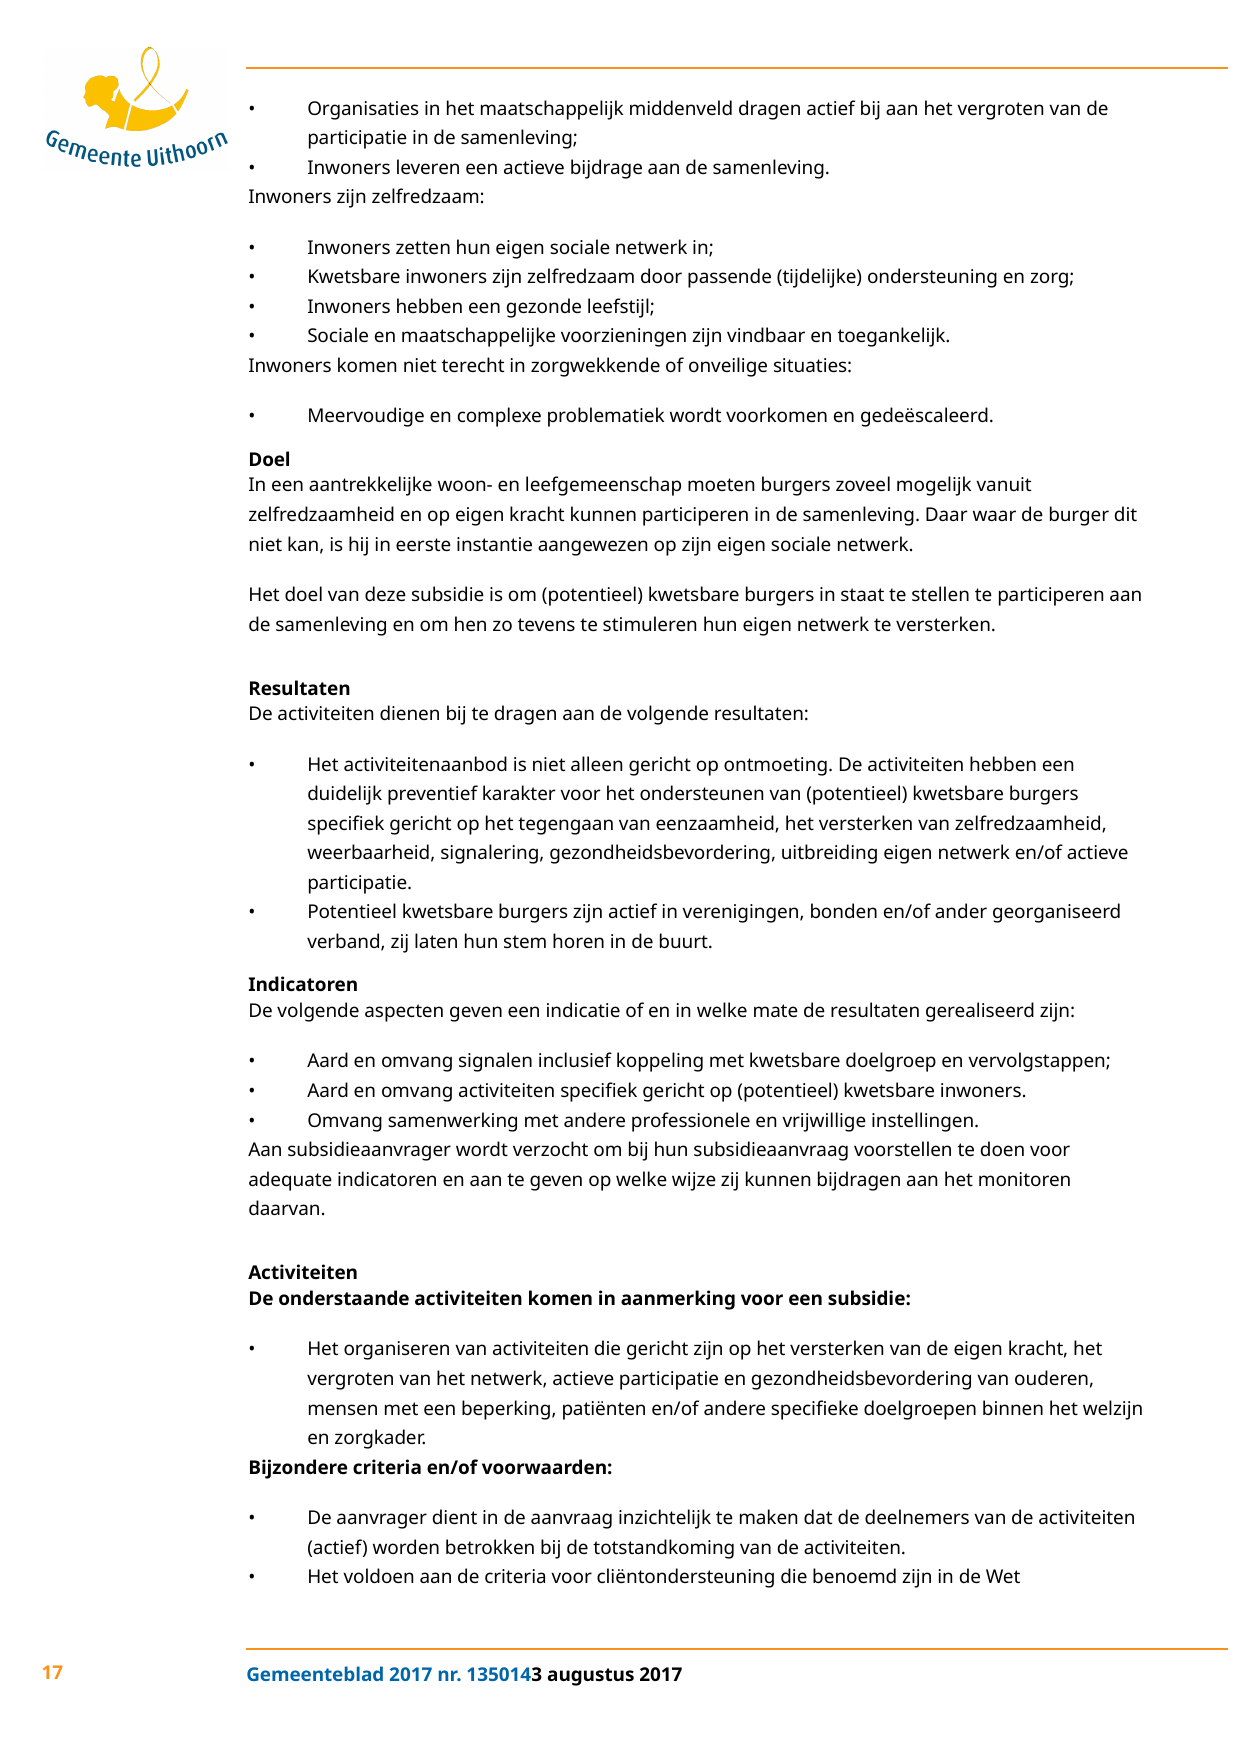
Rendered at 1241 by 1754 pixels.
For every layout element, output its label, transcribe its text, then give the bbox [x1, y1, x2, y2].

list Inwoners hebben een gezonde leefstijl; [248, 293, 1152, 319]
list Inwoners leveren een actieve bijdrage aan de samenleving. [248, 154, 1152, 180]
list Omvang samenwerking met andere professionele en vrijwillige instellingen. [248, 1107, 1152, 1132]
text Resultaten [248, 675, 1152, 700]
list Aard en omvang signalen inclusief koppeling met kwetsbare doelgroep en vervolgstappen; [248, 1048, 1152, 1073]
text Doel [248, 446, 1152, 472]
list De aanvrager dient in de aanvraag inzichtelijk te maken dat de deelnemers van de activiteiten (actief) worden betrokken bij de totstandkoming van de activiteiten. [248, 1504, 1152, 1560]
list Het activiteitenaanbod is niet alleen gericht op ontmoeting. De activiteiten hebben een duidelijk preventief karakter voor het ondersteunen van (potentieel) kwetsbare burgers specifiek gericht op het tegengaan van eenzaamheid, het versterken van zelfredzaamheid, weerbaarheid, signalering, gezondheidsbevordering, uitbreiding eigen netwerk en/of actieve participatie. [248, 751, 1152, 895]
text De volgende aspecten geven een indicatie of en in welke mate de resultaten gerealiseerd zijn: [248, 997, 1152, 1023]
text De onderstaande activiteiten komen in aanmerking voor een subsidie: [248, 1285, 1152, 1311]
list Inwoners zetten hun eigen sociale netwerk in; [248, 234, 1152, 260]
list Aard en omvang activiteiten specifiek gericht op (potentieel) kwetsbare inwoners. [248, 1077, 1152, 1103]
text De activiteiten dienen bij te dragen aan de volgende resultaten: [248, 700, 1152, 726]
list Organisaties in het maatschappelijk middenveld dragen actief bij aan het vergroten van de participatie in de samenleving; [248, 95, 1152, 150]
list Het organiseren van activiteiten die gericht zijn op het versterken van de eigen kracht, het vergroten van het netwerk, actieve participatie en gezondheidsbevordering van ouderen, mensen met een beperking, patiënten en/of andere specifieke doelgroepen binnen het welzijn en zorgkader. [248, 1336, 1152, 1450]
list Het voldoen aan de criteria voor cliëntondersteuning die benoemd zijn in de Wet [248, 1563, 1152, 1589]
list Sociale en maatschappelijke voorzieningen zijn vindbaar en toegankelijk. [248, 323, 1152, 348]
text Aan subsidieaanvrager wordt verzocht om bij hun subsidieaanvraag voorstellen te doen voor adequate indicatoren en aan te geven op welke wijze zij kunnen bijdragen aan het monitoren daarvan. [248, 1136, 1152, 1221]
text In een aantrekkelijke woon- en leefgemeenschap moeten burgers zoveel mogelijk vanuit zelfredzaamheid en op eigen kracht kunnen participeren in de samenleving. Daar waar de burger dit niet kan, is hij in eerste instantie aangewezen op zijn eigen sociale netwerk. [248, 472, 1152, 556]
text Inwoners zijn zelfredzaam: [248, 183, 1152, 209]
picture [41, 47, 231, 172]
list Meervoudige en complexe problematiek wordt voorkomen en gedeëscaleerd. [248, 403, 1152, 428]
text Activiteiten [248, 1259, 1152, 1285]
text Bijzondere criteria en/of voorwaarden: [248, 1454, 1152, 1480]
list Kwetsbare inwoners zijn zelfredzaam door passende (tijdelijke) ondersteuning en zorg; [248, 263, 1152, 289]
list Potentieel kwetsbare burgers zijn actief in verenigingen, bonden en/of ander georganiseerd verband, zij laten hun stem horen in de buurt. [248, 899, 1152, 954]
text Het doel van deze subsidie is om (potentieel) kwetsbare burgers in staat te stellen te participeren aan de samenleving en om hen zo tevens te stimuleren hun eigen netwerk te versterken. [248, 581, 1152, 636]
text Indicatoren [248, 971, 1152, 997]
text Inwoners komen niet terecht in zorgwekkende of onveilige situaties: [248, 352, 1152, 378]
